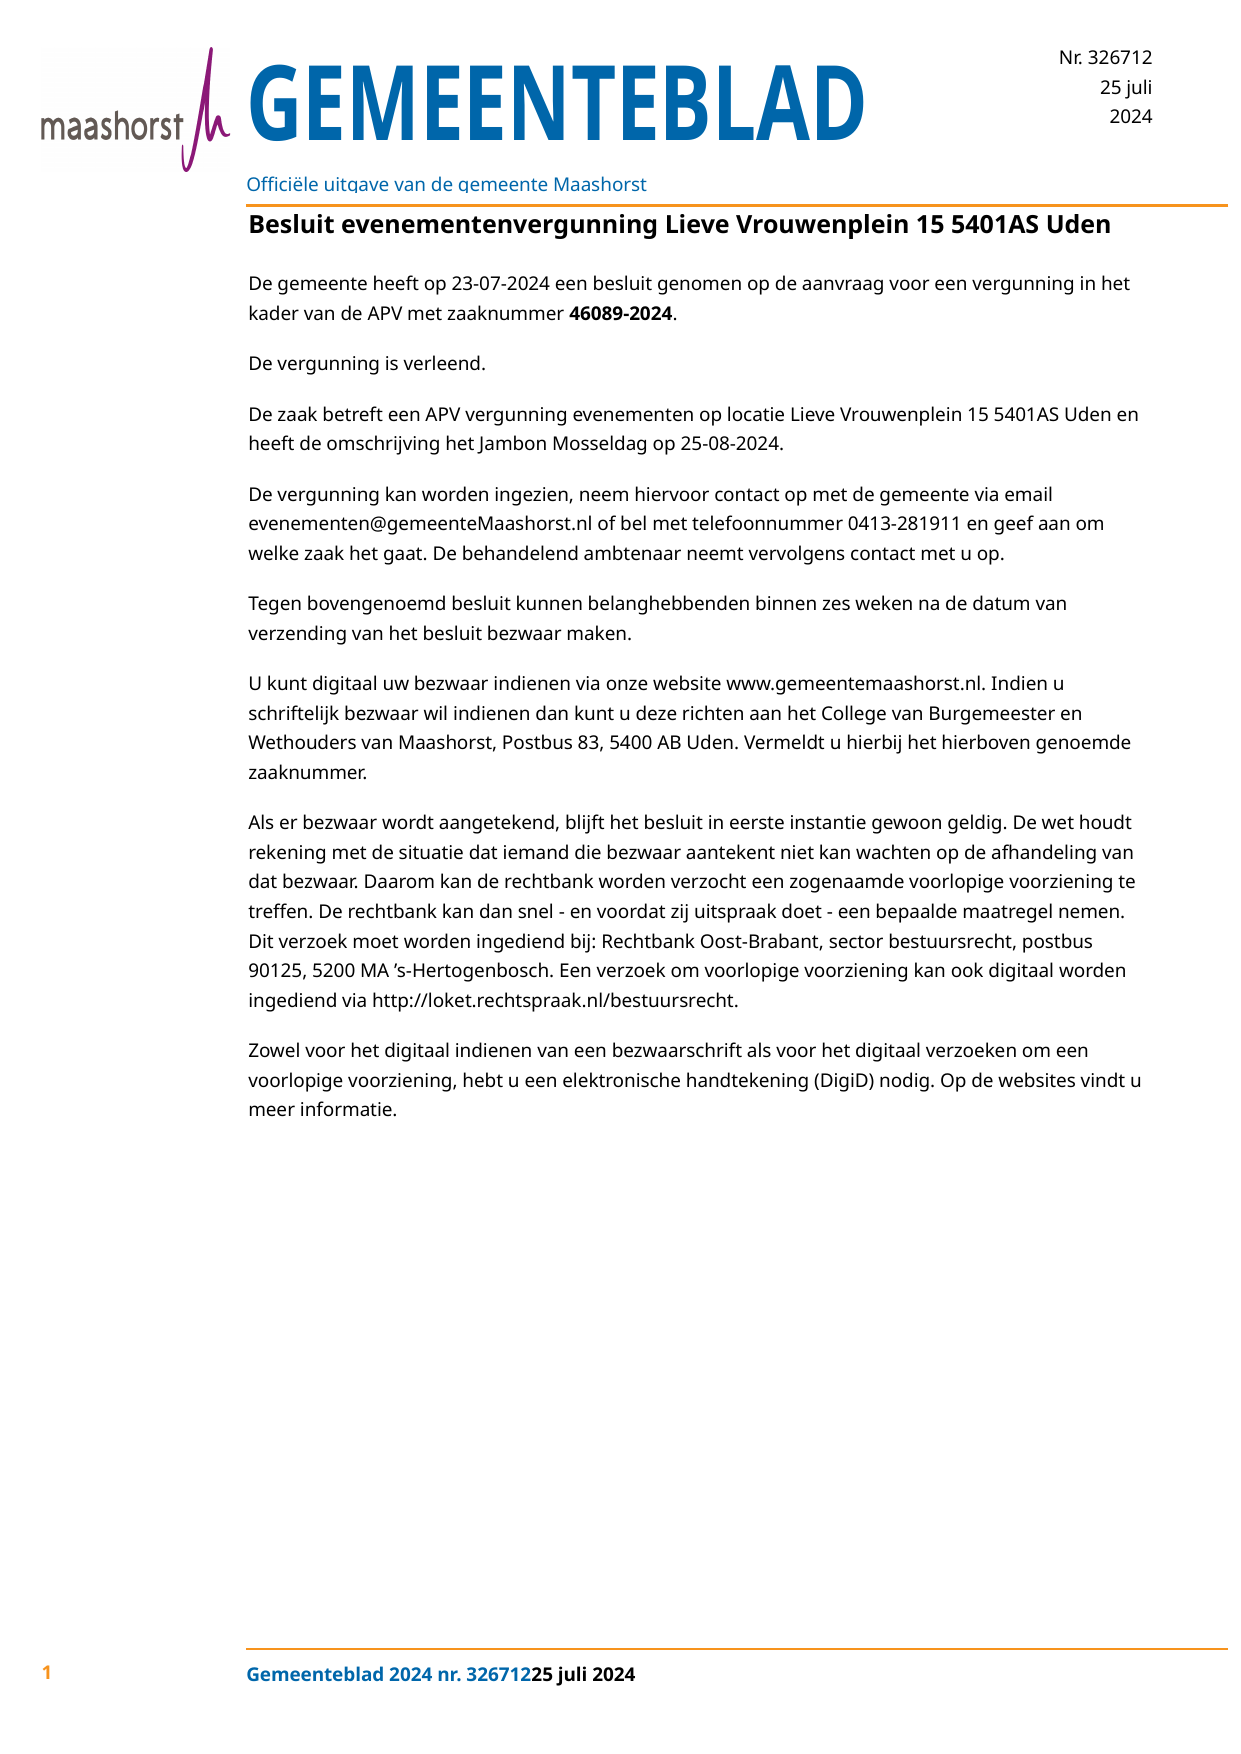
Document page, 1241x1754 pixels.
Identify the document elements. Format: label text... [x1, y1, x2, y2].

text Tegen bovengenoemd besluit kunnen belanghebbenden binnen zes weken na de datum van verzending van het besluit bezwaar maken. [248, 590, 1152, 646]
text U kunt digitaal uw bezwaar indienen via onze website www.gemeentemaashorst.nl. Indien u schriftelijk bezwaar wil indienen dan kunt u deze richten aan het College van Burgemeester en Wethouders van Maashorst, Postbus 83, 5400 AB Uden. Vermeldt u hierbij het hierboven genoemde zaaknummer. [248, 670, 1152, 785]
picture [41, 47, 231, 172]
text Als er bezwaar wordt aangetekend, blijft het besluit in eerste instantie gewoon geldig. De wet houdt rekening met de situatie dat iemand die bezwaar aantekent niet kan wachten op de afhandeling van dat bezwaar. Daarom kan de rechtbank worden verzocht een zogenaamde voorlopige voorziening te treffen. De rechtbank kan dan snel - en voordat zij uitspraak doet - een bepaalde maatregel nemen. Dit verzoek moet worden ingediend bij: Rechtbank Oost-Brabant, sector bestuursrecht, postbus 90125, 5200 MA ’s-Hertogenbosch. Een verzoek om voorlopige voorziening kan ook digitaal worden ingediend via http://loket.rechtspraak.nl/bestuursrecht. [248, 809, 1152, 1013]
text De vergunning is verleend. [248, 350, 1152, 376]
text Zowel voor het digitaal indienen van een bezwaarschrift als voor het digitaal verzoeken om een voorlopige voorziening, hebt u een elektronische handtekening (DigiD) nodig. Op de websites vindt u meer informatie. [248, 1037, 1152, 1122]
text Besluit evenementenvergunning Lieve Vrouwenplein 15 5401AS Uden [248, 207, 1152, 241]
text De zaak betreft een APV vergunning evenementen op locatie Lieve Vrouwenplein 15 5401AS Uden en heeft de omschrijving het Jambon Mosseldag op 25-08-2024. [248, 401, 1152, 456]
text De vergunning kan worden ingezien, neem hiervoor contact op met de gemeente via email evenementen@gemeenteMaashorst.nl of bel met telefoonnummer 0413-281911 en geef aan om welke zaak het gaat. De behandelend ambtenaar neemt vervolgens contact met u op. [248, 481, 1152, 566]
text De gemeente heeft op 23-07-2024 een besluit genomen op de aanvraag voor een vergunning in het kader van de APV met zaaknummer 46089-2024. [248, 270, 1152, 326]
